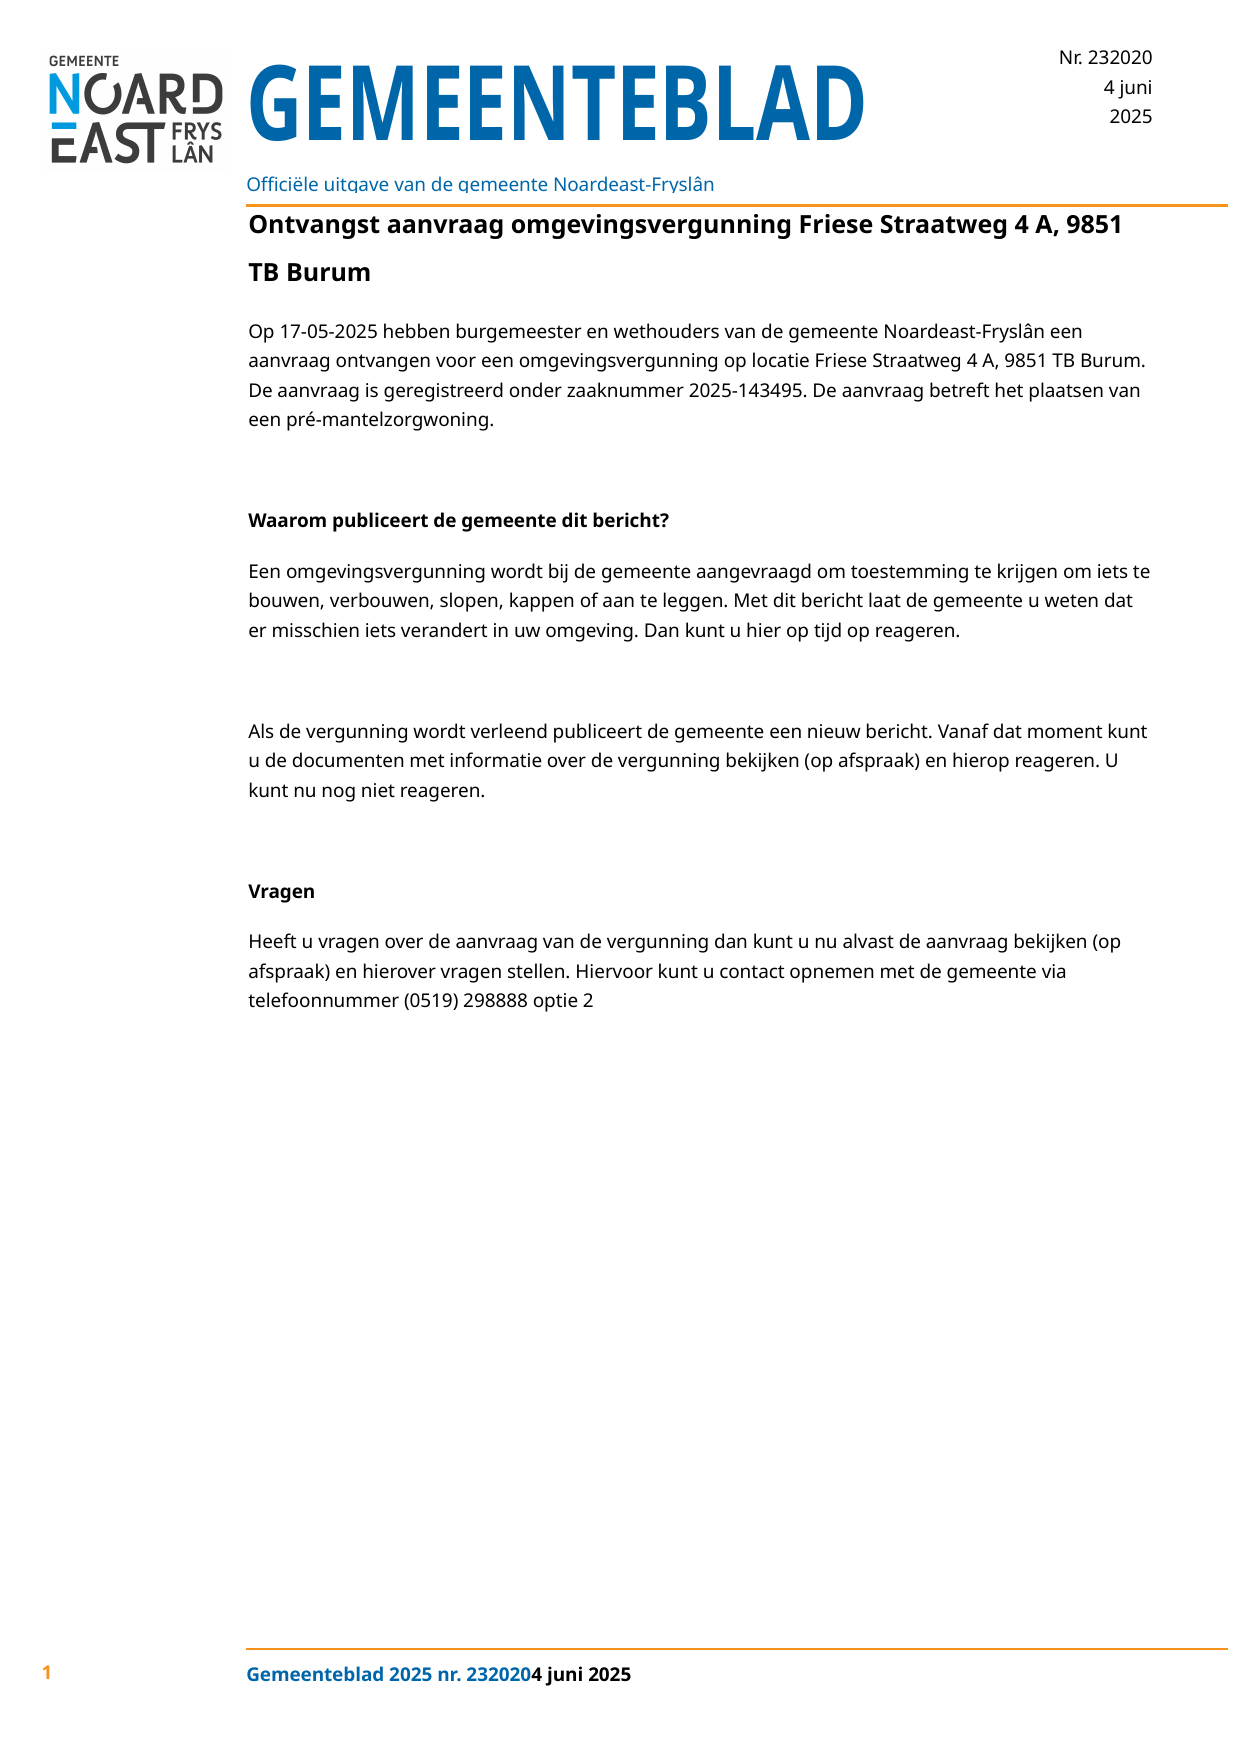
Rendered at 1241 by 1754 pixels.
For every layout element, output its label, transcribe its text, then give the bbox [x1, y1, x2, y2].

text Ontvangst aanvraag omgevingsvergunning Friese Straatweg 4 A, 9851 TB Burum [248, 207, 1152, 288]
text Waarom publiceert de gemeente dit bericht? [248, 507, 1152, 533]
text Vragen [248, 878, 1152, 904]
picture [41, 47, 231, 172]
text Op 17-05-2025 hebben burgemeester en wethouders van de gemeente Noardeast-Fryslân een aanvraag ontvangen voor een omgevingsvergunning op locatie Friese Straatweg 4 A, 9851 TB Burum. De aanvraag is geregistreerd onder zaaknummer 2025-143495. De aanvraag betreft het plaatsen van een pré-mantelzorgwoning. [248, 318, 1152, 432]
text Een omgevingsvergunning wordt bij de gemeente aangevraagd om toestemming te krijgen om iets te bouwen, verbouwen, slopen, kappen of aan te leggen. Met dit bericht laat de gemeente u weten dat er misschien iets verandert in uw omgeving. Dan kunt u hier op tijd op reageren. [248, 558, 1152, 643]
text Heeft u vragen over de aanvraag van de vergunning dan kunt u nu alvast de aanvraag bekijken (op afspraak) en hierover vragen stellen. Hiervoor kunt u contact opnemen met de gemeente via telefoonnummer (0519) 298888 optie 2 [248, 928, 1152, 1013]
text Als de vergunning wordt verleend publiceert de gemeente een nieuw bericht. Vanaf dat moment kunt u de documenten met informatie over de vergunning bekijken (op afspraak) en hierop reageren. U kunt nu nog niet reageren. [248, 718, 1152, 803]
